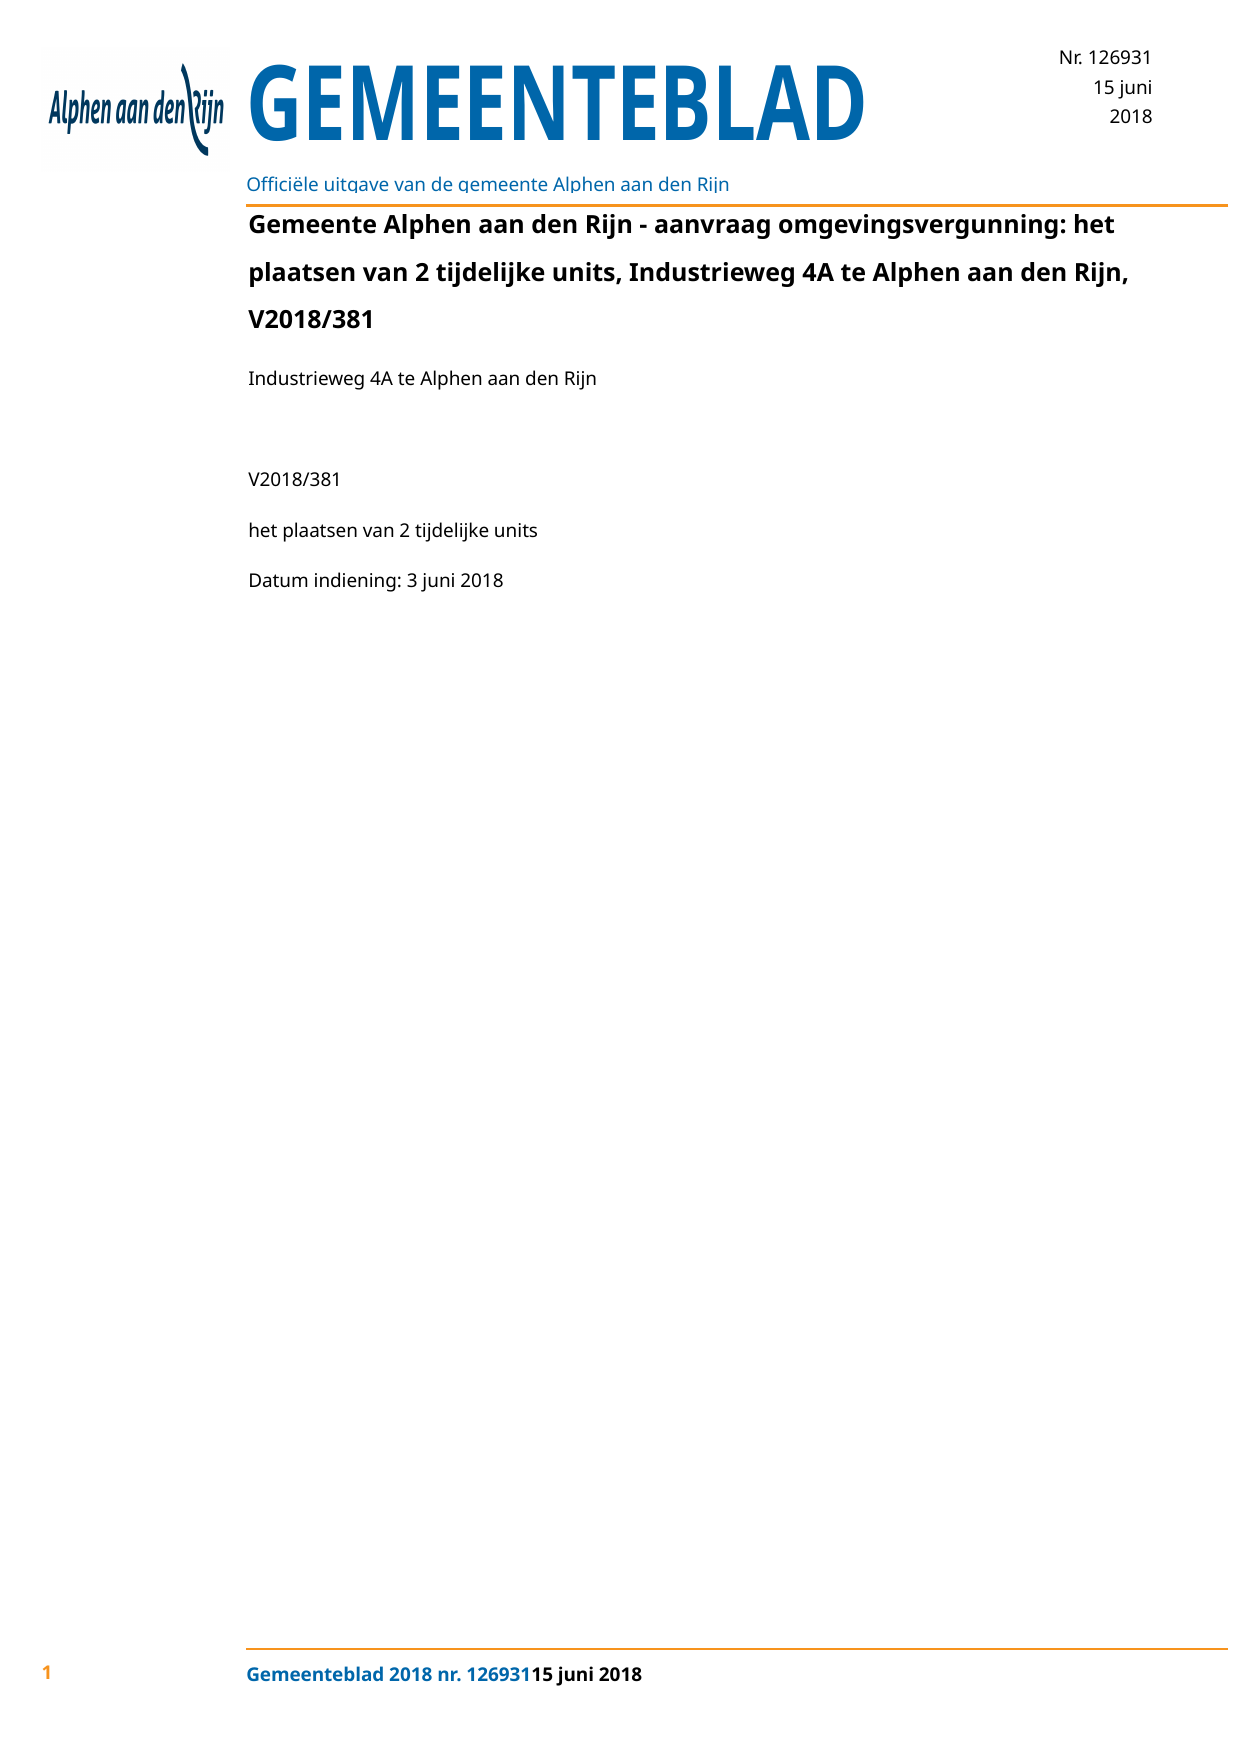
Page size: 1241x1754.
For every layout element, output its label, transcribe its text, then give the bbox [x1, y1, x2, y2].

text V2018/381 [248, 466, 1152, 492]
text het plaatsen van 2 tijdelijke units [248, 517, 1152, 542]
text Industrieweg 4A te Alphen aan den Rijn [248, 366, 1152, 391]
text Datum indiening: 3 juni 2018 [248, 567, 1152, 593]
text Gemeente Alphen aan den Rijn - aanvraag omgevingsvergunning: het plaatsen van 2 tijdelijke units, Industrieweg 4A te Alphen aan den Rijn, V2018/381 [248, 207, 1152, 336]
picture [41, 47, 231, 172]
